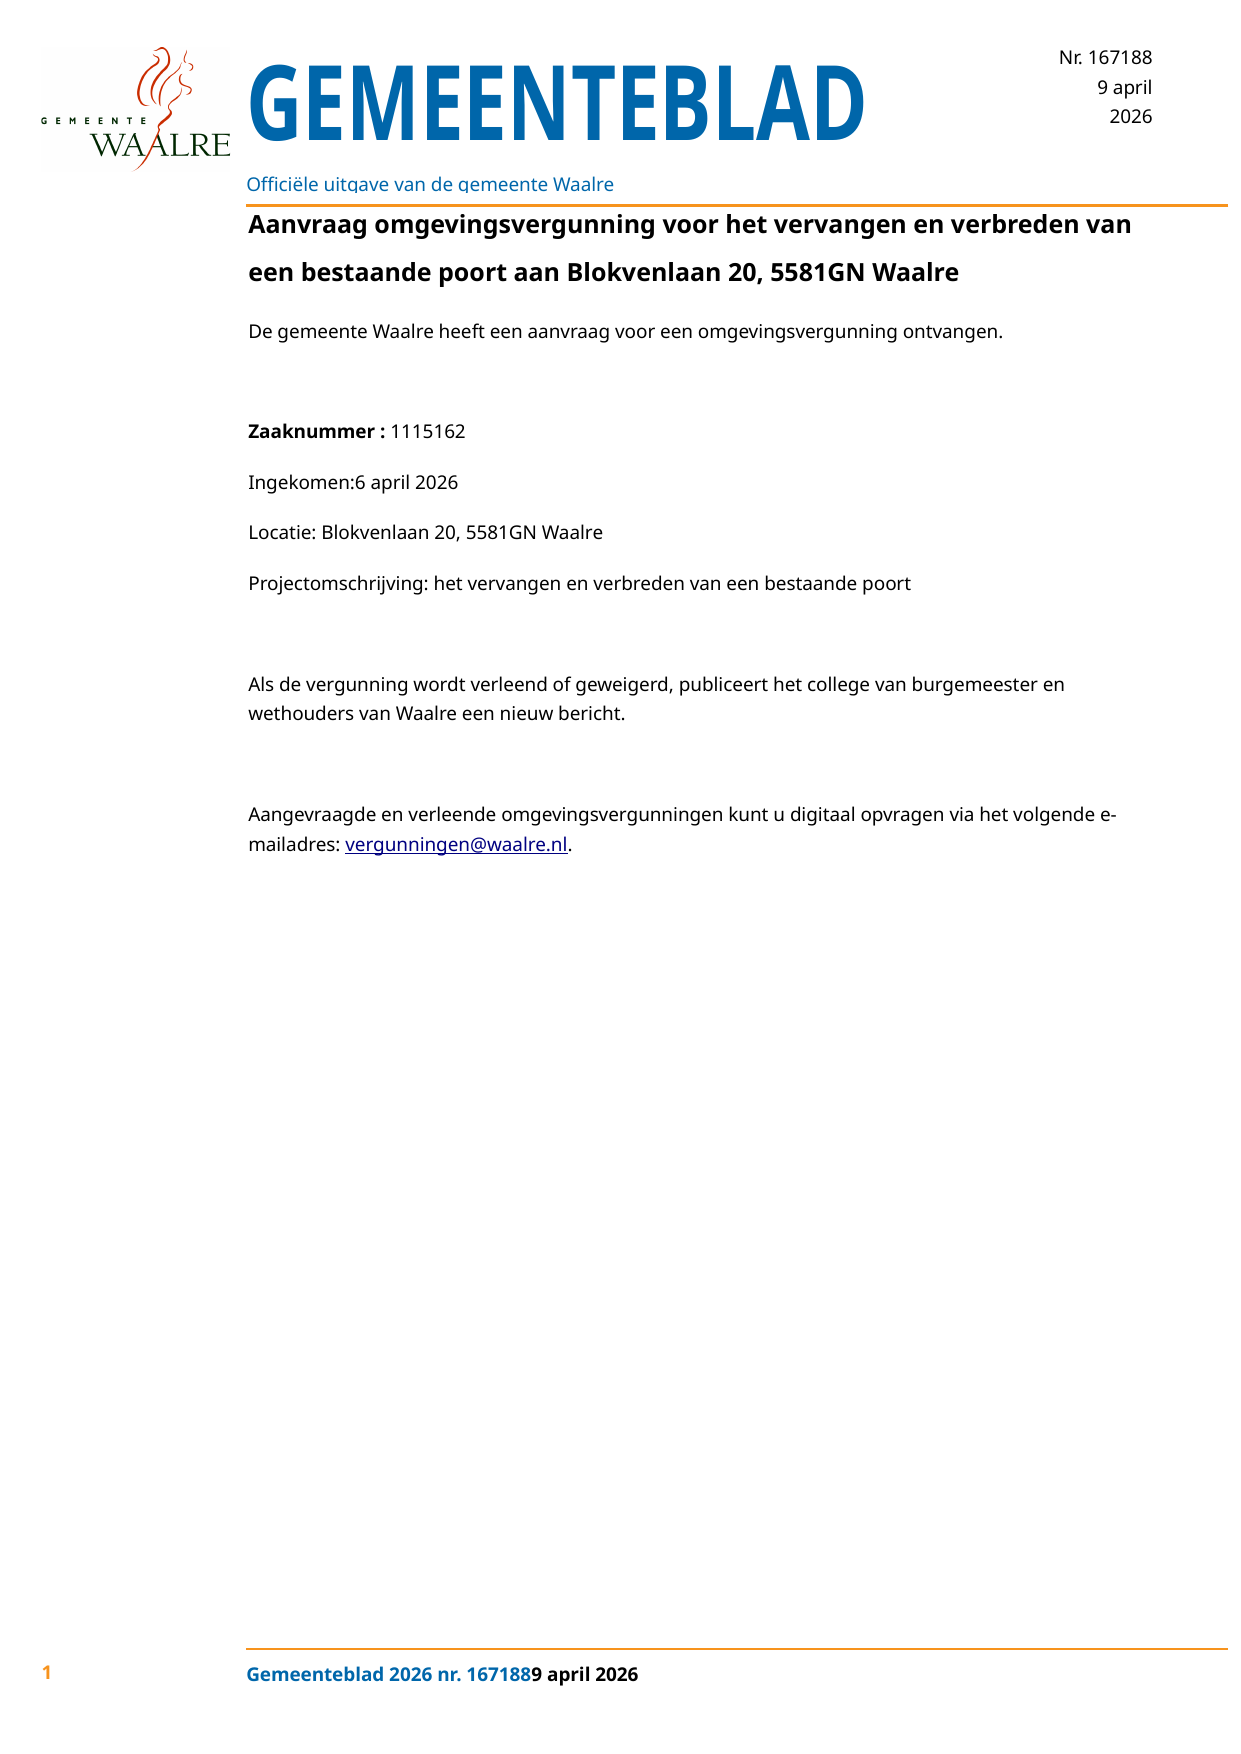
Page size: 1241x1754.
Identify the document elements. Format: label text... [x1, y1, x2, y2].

text Aanvraag omgevingsvergunning voor het vervangen en verbreden van een bestaande poort aan Blokvenlaan 20, 5581GN Waalre [248, 207, 1152, 288]
text Aangevraagde en verleende omgevingsvergunningen kunt u digitaal opvragen via het volgende e-mailadres: vergunningen@waalre.nl. [248, 801, 1152, 857]
picture [41, 47, 231, 172]
text Zaaknummer : 1115162 [248, 419, 1152, 444]
text De gemeente Waalre heeft een aanvraag voor een omgevingsvergunning ontvangen. [248, 318, 1152, 344]
text Locatie: Blokvenlaan 20, 5581GN Waalre [248, 519, 1152, 545]
text Projectomschrijving: het vervangen en verbreden van een bestaande poort [248, 570, 1152, 596]
text Als de vergunning wordt verleend of geweigerd, publiceert het college van burgemeester en wethouders van Waalre een nieuw bericht. [248, 671, 1152, 726]
text Ingekomen:6 april 2026 [248, 469, 1152, 495]
